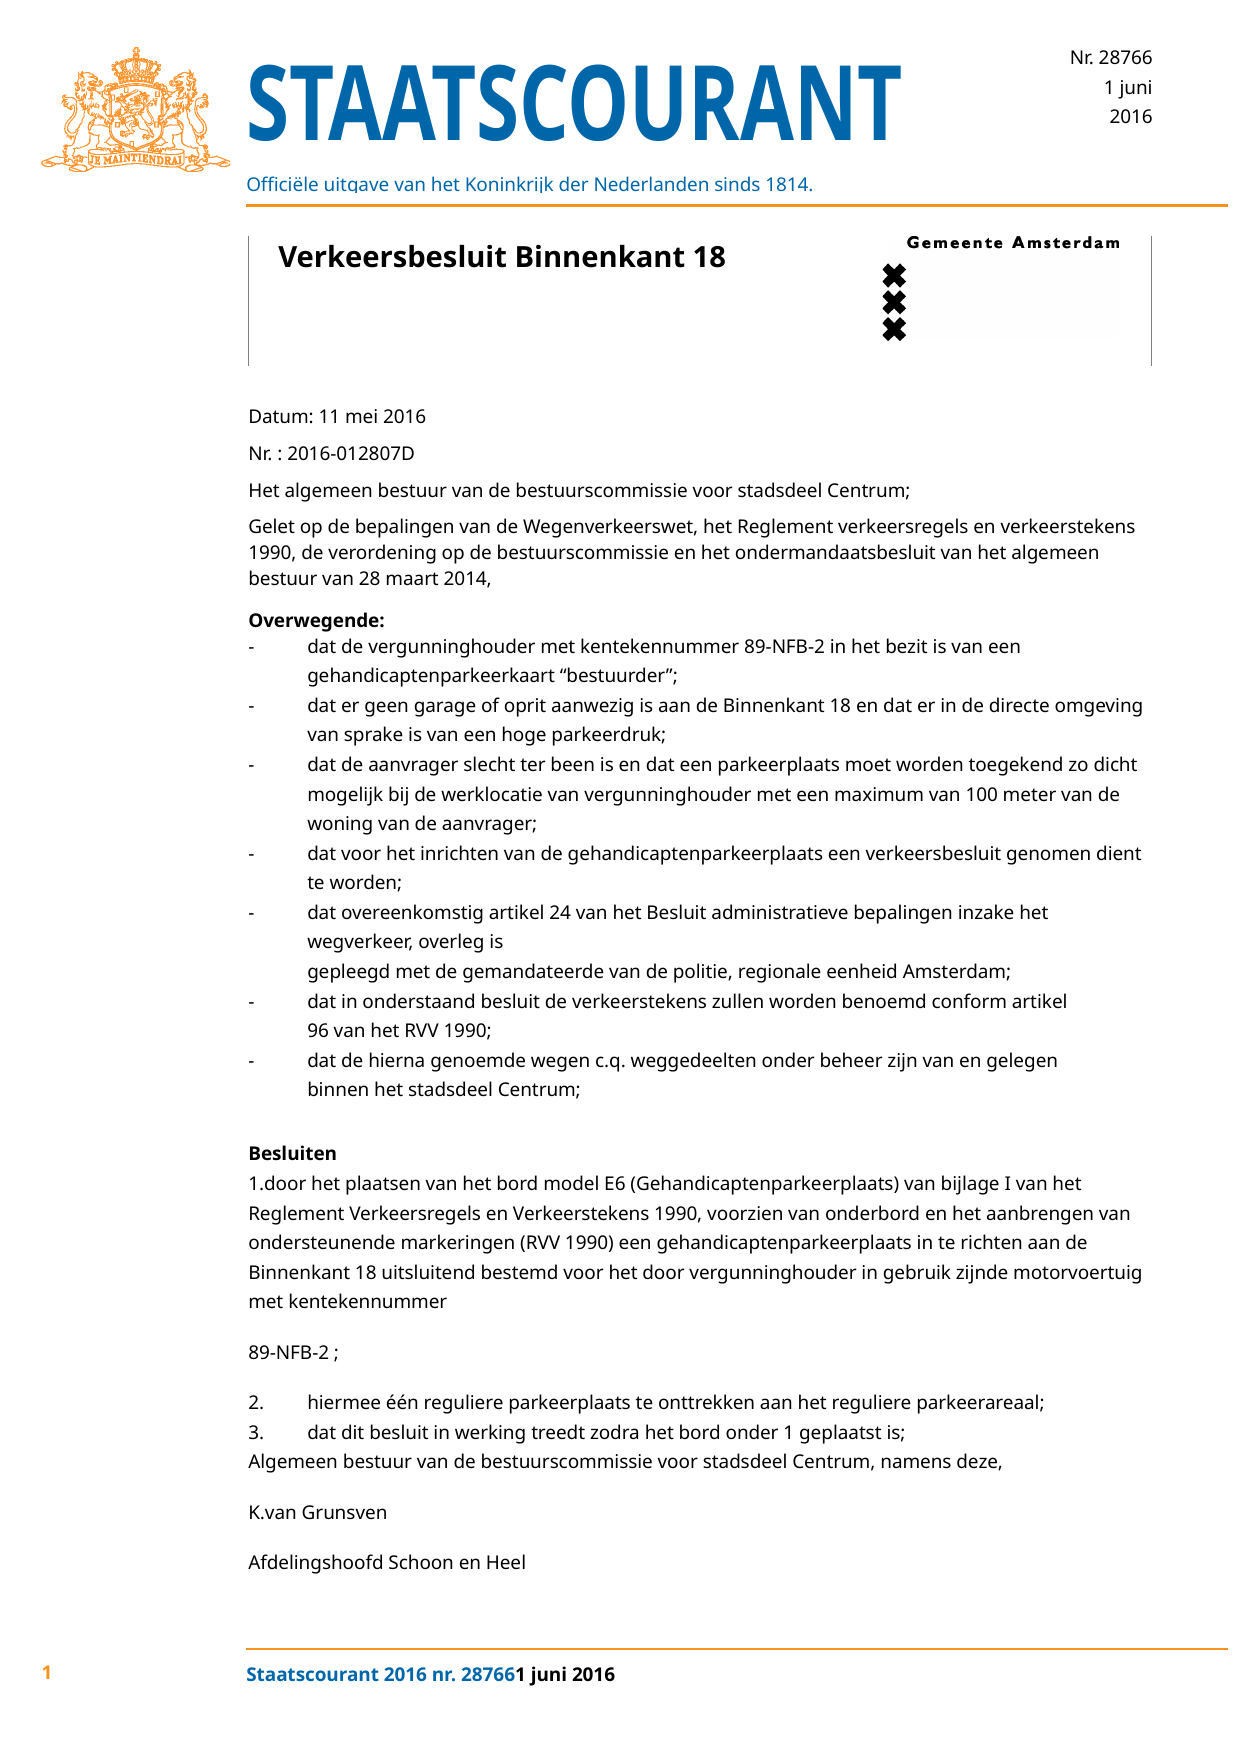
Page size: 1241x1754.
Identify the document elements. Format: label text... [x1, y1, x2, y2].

list 96 van het RVV 1990; [248, 1017, 1152, 1043]
text Besluiten [248, 1141, 1152, 1166]
table_header Verkeersbesluit Binnenkant 18 [249, 236, 850, 366]
text Afdelingshoofd Schoon en Heel [248, 1549, 1152, 1575]
text Algemeen bestuur van de bestuurscommissie voor stadsdeel Centrum, namens deze, [248, 1448, 1152, 1474]
text K.van Grunsven [248, 1499, 1152, 1524]
text 1.door het plaatsen van het bord model E6 (Gehandicaptenparkeerplaats) van bijlage I van het Reglement Verkeersregels en Verkeerstekens 1990, voorzien van onderbord en het aanbrengen van ondersteunende markeringen (RVV 1990) een gehandicaptenparkeerplaats in te richten aan de Binnenkant 18 uitsluitend bestemd voor het door vergunninghouder in gebruik zijnde motorvoertuig met kentekennummer [248, 1170, 1152, 1314]
list dat voor het inrichten van de gehandicaptenparkeerplaats een verkeersbesluit genomen dient te worden; [248, 840, 1152, 895]
list dat er geen garage of oprit aanwezig is aan de Binnenkant 18 en dat er in de directe omgeving van sprake is van een hoge parkeerdruk; [248, 692, 1152, 747]
picture [41, 47, 231, 172]
list binnen het stadsdeel Centrum; [248, 1077, 1152, 1102]
text Nr. : 2016-012807D [248, 440, 1152, 466]
list dat dit besluit in werking treedt zodra het bord onder 1 geplaatst is; [248, 1419, 1152, 1444]
table_header [850, 236, 1151, 366]
text Gelet op de bepalingen van de Wegenverkeerswet, het Reglement verkeersregels en verkeerstekens 1990, de verordening op de bestuurscommissie en het ondermandaatsbesluit van het algemeen bestuur van 28 maart 2014, [248, 514, 1152, 591]
picture [882, 236, 1119, 341]
text Datum: 11 mei 2016 [248, 404, 1152, 429]
text 89-NFB-2 ; [248, 1339, 1152, 1364]
list dat in onderstaand besluit de verkeerstekens zullen worden benoemd conform artikel [248, 988, 1152, 1013]
text Overwegende: [248, 607, 1152, 633]
list dat de aanvrager slecht ter been is en dat een parkeerplaats moet worden toegekend zo dicht mogelijk bij de werklocatie van vergunninghouder met een maximum van 100 meter van de woning van de aanvrager; [248, 751, 1152, 836]
list dat de hierna genoemde wegen c.q. weggedeelten onder beheer zijn van en gelegen [248, 1047, 1152, 1073]
list hiermee één reguliere parkeerplaats te onttrekken aan het reguliere parkeerareaal; [248, 1389, 1152, 1415]
list gepleegd met de gemandateerde van de politie, regionale eenheid Amsterdam; [248, 958, 1152, 984]
list dat overeenkomstig artikel 24 van het Besluit administratieve bepalingen inzake het wegverkeer, overleg is [248, 899, 1152, 954]
list dat de vergunninghouder met kentekennummer 89-NFB-2 in het bezit is van een gehandicaptenparkeerkaart “bestuurder”; [248, 633, 1152, 688]
text Het algemeen bestuur van de bestuurscommissie voor stadsdeel Centrum; [248, 477, 1152, 503]
